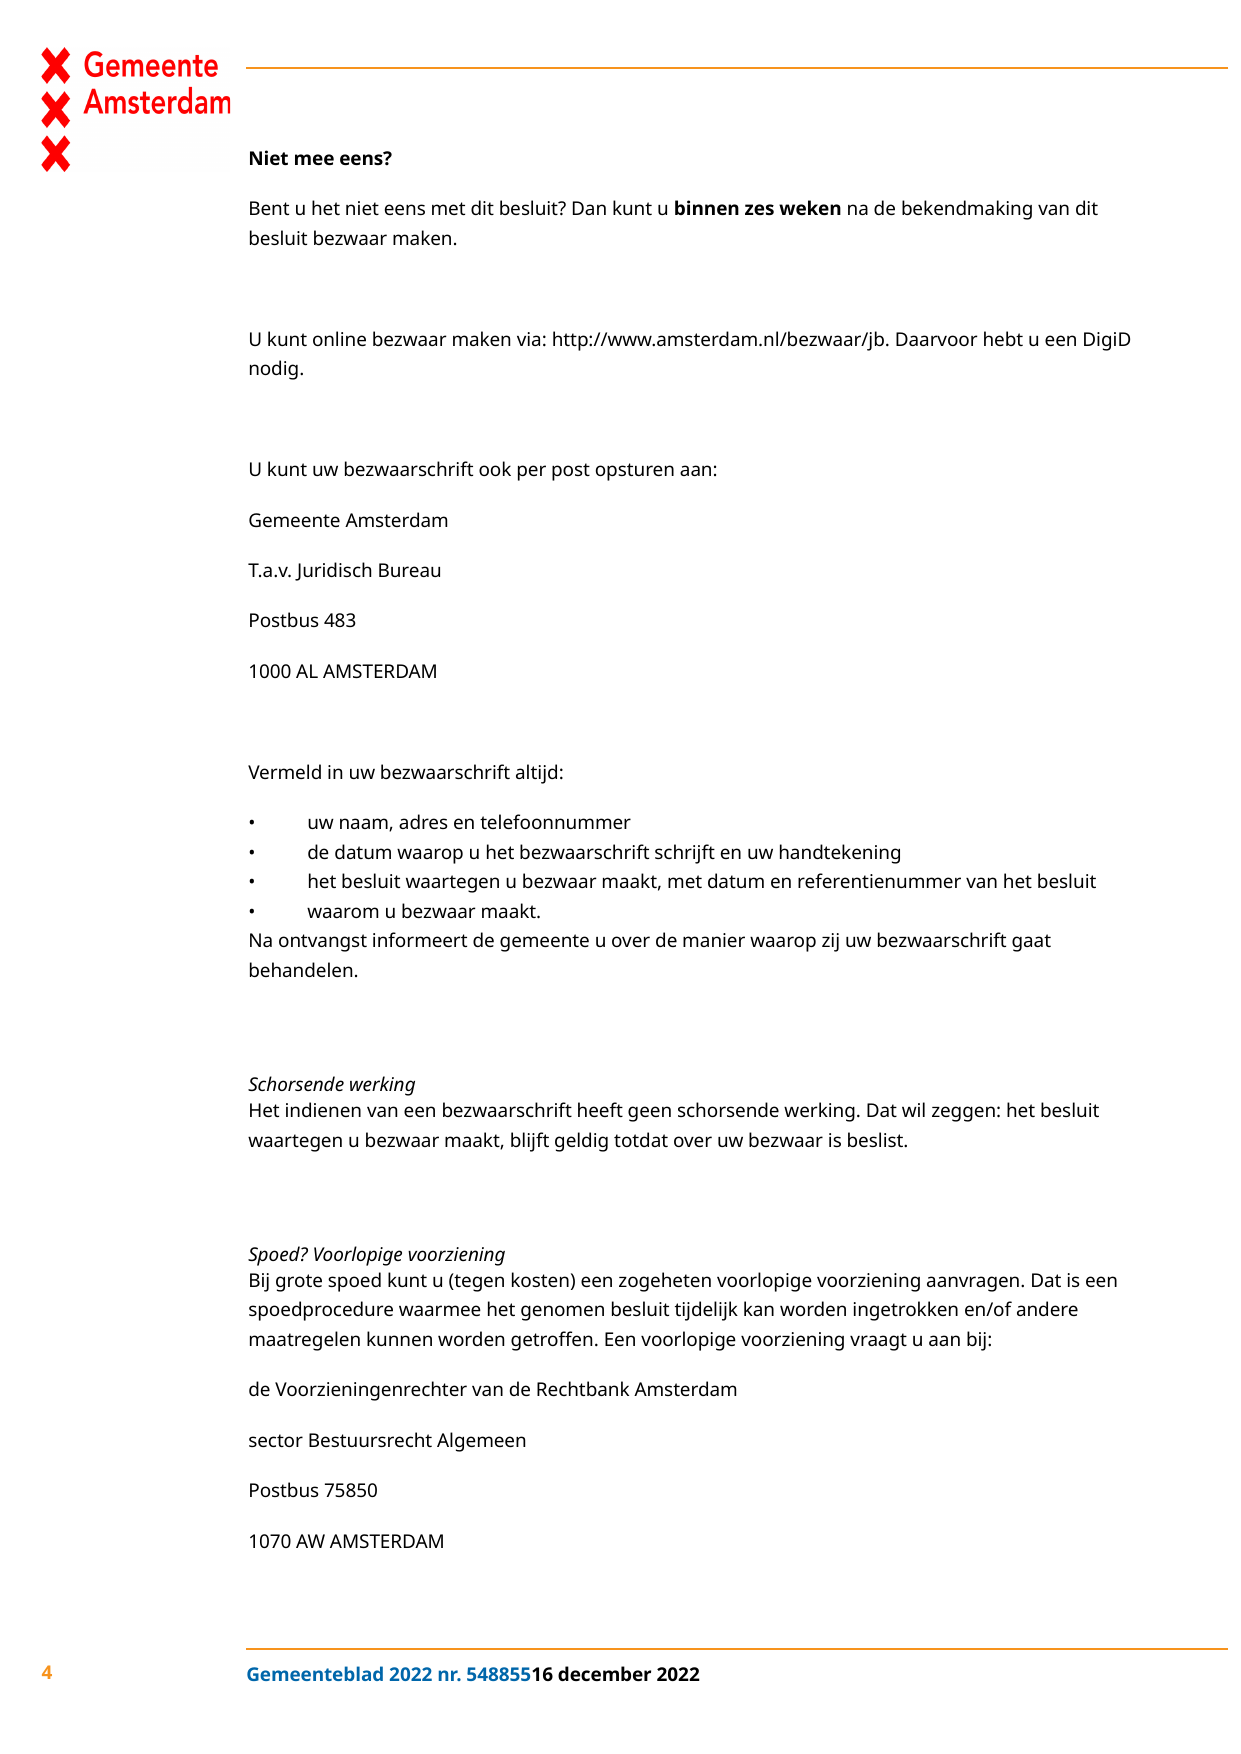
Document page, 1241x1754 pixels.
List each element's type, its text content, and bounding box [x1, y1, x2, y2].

text U kunt online bezwaar maken via: http://www.amsterdam.nl/bezwaar/jb. Daarvoor hebt u een DigiD nodig. [248, 326, 1152, 381]
list het besluit waartegen u bezwaar maakt, met datum en referentienummer van het besluit [248, 868, 1152, 894]
text Postbus 483 [248, 608, 1152, 633]
picture [41, 47, 231, 172]
text Schorsende werking [248, 1072, 1152, 1097]
list de datum waarop u het bezwaarschrift schrijft en uw handtekening [248, 839, 1152, 865]
text de Voorzieningenrechter van de Rechtbank Amsterdam [248, 1377, 1152, 1402]
text Bij grote spoed kunt u (tegen kosten) een zogeheten voorlopige voorziening aanvragen. Dat is een spoedprocedure waarmee het genomen besluit tijdelijk kan worden ingetrokken en/of andere maatregelen kunnen worden getroffen. Een voorlopige voorziening vraagt u aan bij: [248, 1267, 1152, 1352]
list uw naam, adres en telefoonnummer [248, 809, 1152, 835]
text Bent u het niet eens met dit besluit? Dan kunt u binnen zes weken na de bekendmaking van dit besluit bezwaar maken. [248, 196, 1152, 251]
text U kunt uw bezwaarschrift ook per post opsturen aan: [248, 456, 1152, 482]
text Het indienen van een bezwaarschrift heeft geen schorsende werking. Dat wil zeggen: het besluit waartegen u bezwaar maakt, blijft geldig totdat over uw bezwaar is beslist. [248, 1097, 1152, 1153]
text Postbus 75850 [248, 1477, 1152, 1503]
text Na ontvangst informeert de gemeente u over de manier waarop zij uw bezwaarschrift gaat behandelen. [248, 928, 1152, 983]
text Vermeld in uw bezwaarschrift altijd: [248, 759, 1152, 785]
text 1000 AL AMSTERDAM [248, 658, 1152, 684]
text 1070 AW AMSTERDAM [248, 1528, 1152, 1554]
text T.a.v. Juridisch Bureau [248, 557, 1152, 583]
text Niet mee eens? [248, 145, 1152, 171]
text sector Bestuursrecht Algemeen [248, 1427, 1152, 1453]
text Spoed? Voorlopige voorziening [248, 1241, 1152, 1267]
text Gemeente Amsterdam [248, 507, 1152, 533]
list waarom u bezwaar maakt. [248, 898, 1152, 924]
